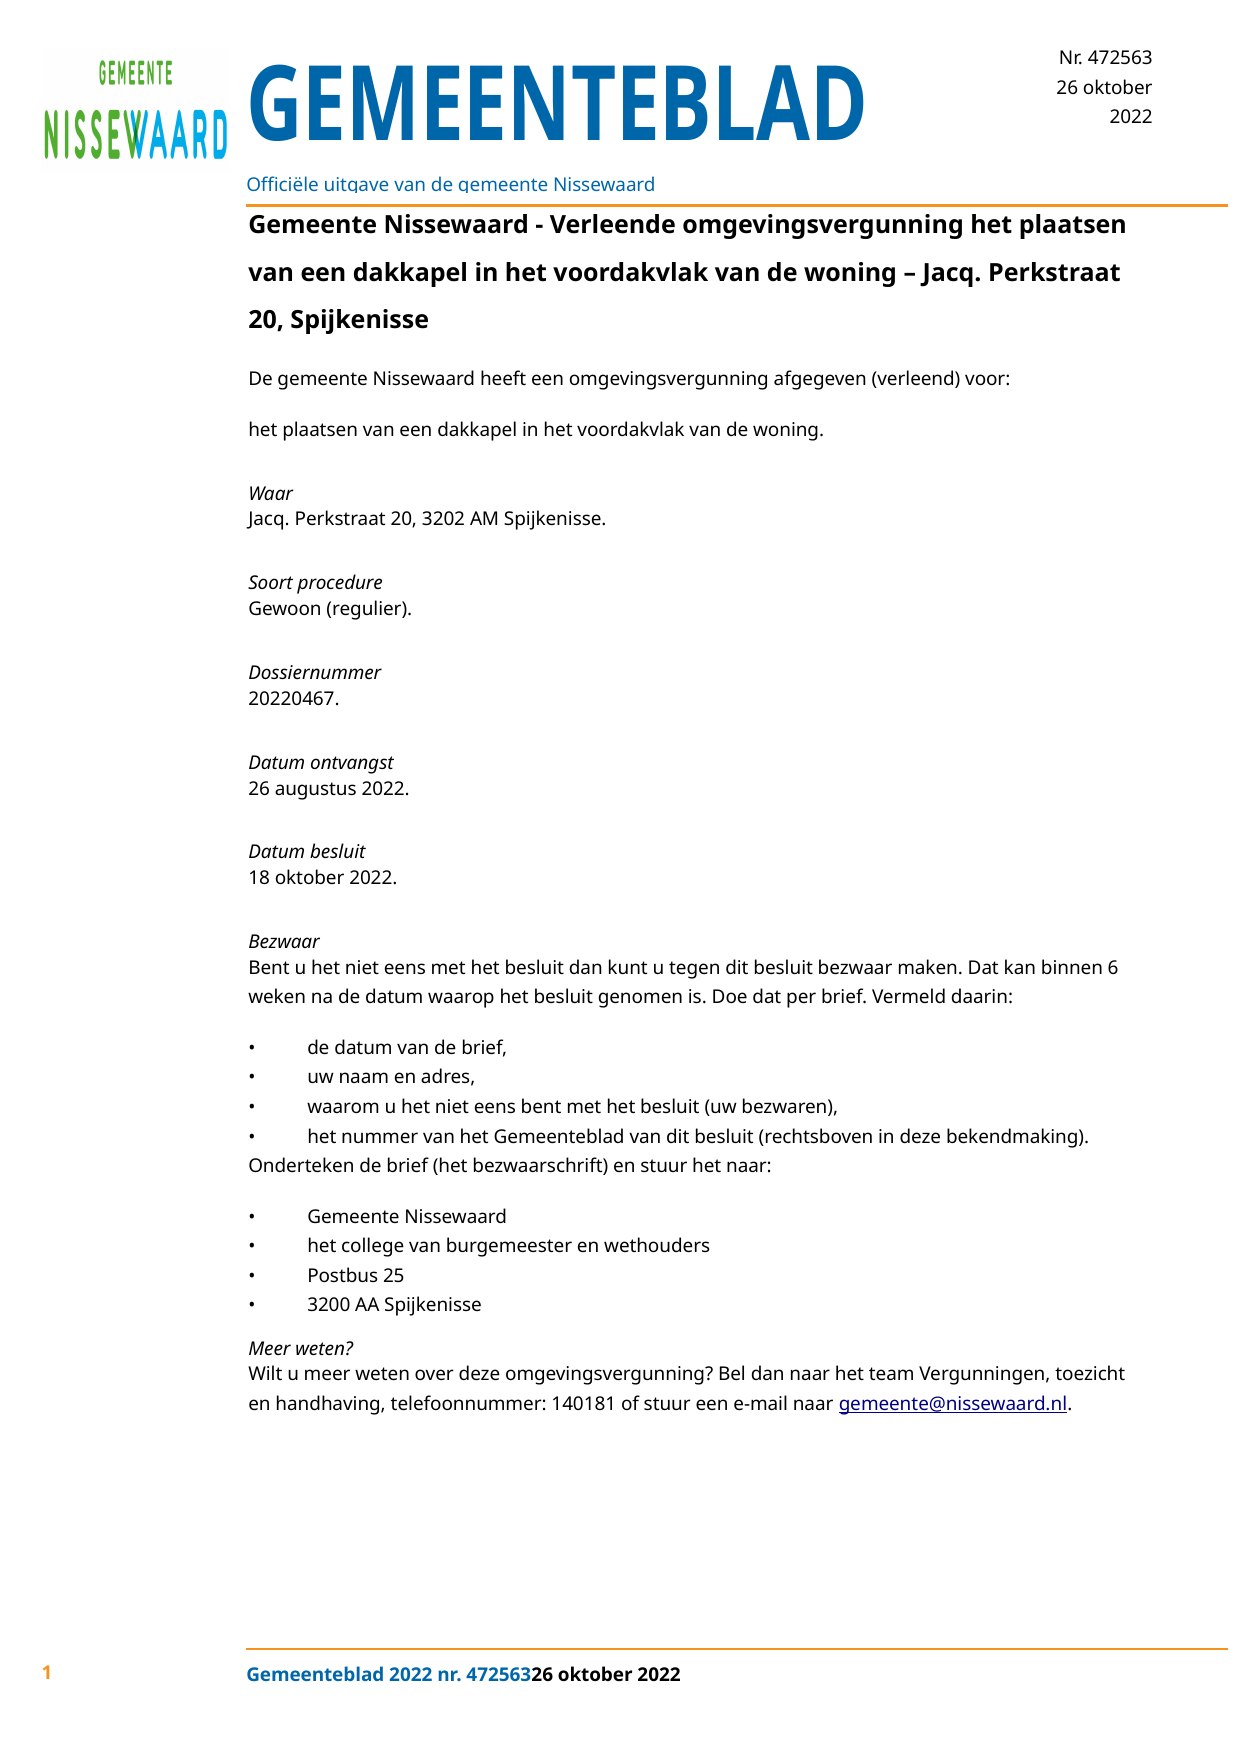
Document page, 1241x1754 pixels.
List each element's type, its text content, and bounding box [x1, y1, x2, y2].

list waarom u het niet eens bent met het besluit (uw bezwaren), [248, 1093, 1152, 1119]
text Dossiernummer [248, 659, 1152, 685]
text Soort procedure [248, 569, 1152, 595]
list het nummer van het Gemeenteblad van dit besluit (rechtsboven in deze bekendmaking). [248, 1123, 1152, 1148]
text Bezwaar [248, 928, 1152, 954]
text Gewoon (regulier). [248, 595, 1152, 621]
list 3200 AA Spijkenisse [248, 1292, 1152, 1317]
text het plaatsen van een dakkapel in het voordakvlak van de woning. [248, 416, 1152, 442]
list Postbus 25 [248, 1262, 1152, 1288]
text Jacq. Perkstraat 20, 3202 AM Spijkenisse. [248, 506, 1152, 531]
picture [41, 47, 231, 172]
text Wilt u meer weten over deze omgevingsvergunning? Bel dan naar het team Vergunningen, toezicht en handhaving, telefoonnummer: 140181 of stuur een e-mail naar gemeente@nissewaard.nl. [248, 1360, 1152, 1416]
text Waar [248, 480, 1152, 506]
list het college van burgemeester en wethouders [248, 1232, 1152, 1258]
text Meer weten? [248, 1335, 1152, 1360]
text Datum ontvangst [248, 749, 1152, 775]
text 18 oktober 2022. [248, 864, 1152, 890]
list de datum van de brief, [248, 1034, 1152, 1060]
text Datum besluit [248, 839, 1152, 864]
text 20220467. [248, 685, 1152, 711]
text Onderteken de brief (het bezwaarschrift) en stuur het naar: [248, 1152, 1152, 1178]
text Bent u het niet eens met het besluit dan kunt u tegen dit besluit bezwaar maken. Dat kan binnen 6 weken na de datum waarop het besluit genomen is. Doe dat per brief. Vermeld daarin: [248, 954, 1152, 1009]
text De gemeente Nissewaard heeft een omgevingsvergunning afgegeven (verleend) voor: [248, 366, 1152, 391]
text Gemeente Nissewaard - Verleende omgevingsvergunning het plaatsen van een dakkapel in het voordakvlak van de woning – Jacq. Perkstraat 20, Spijkenisse [248, 207, 1152, 336]
list uw naam en adres, [248, 1064, 1152, 1089]
list Gemeente Nissewaard [248, 1203, 1152, 1228]
text 26 augustus 2022. [248, 775, 1152, 800]
